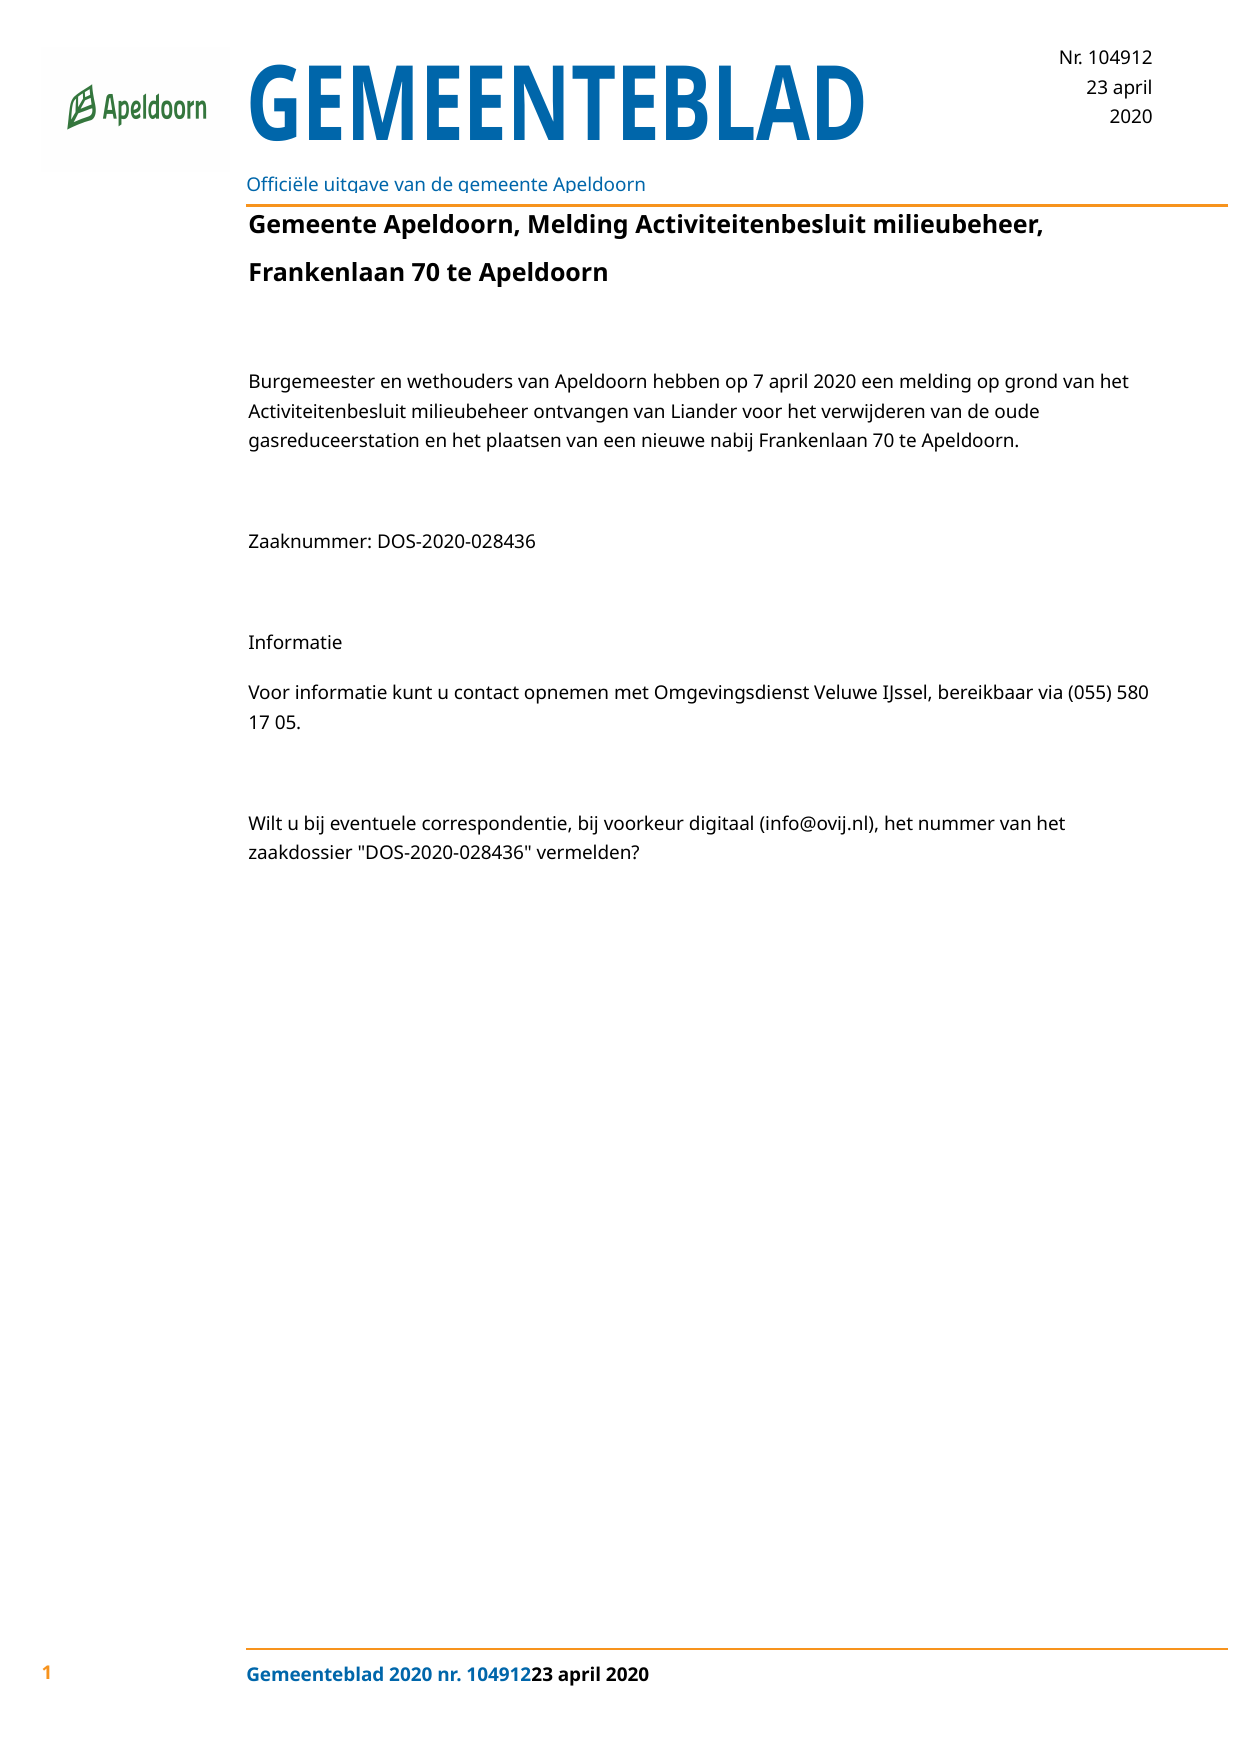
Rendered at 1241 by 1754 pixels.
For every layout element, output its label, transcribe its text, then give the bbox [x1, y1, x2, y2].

text Voor informatie kunt u contact opnemen met Omgevingsdienst Veluwe IJssel, bereikbaar via (055) 580 17 05. [248, 679, 1152, 735]
picture [41, 47, 231, 172]
text Wilt u bij eventuele correspondentie, bij voorkeur digitaal (info@ovij.nl), het nummer van het zaakdossier "DOS-2020-028436" vermelden? [248, 810, 1152, 865]
text Informatie [248, 629, 1152, 655]
text Zaaknummer: DOS-2020-028436 [248, 528, 1152, 554]
text Burgemeester en wethouders van Apeldoorn hebben op 7 april 2020 een melding op grond van het Activiteitenbesluit milieubeheer ontvangen van Liander voor het verwijderen van de oude gasreduceerstation en het plaatsen van een nieuwe nabij Frankenlaan 70 te Apeldoorn. [248, 368, 1152, 453]
text Gemeente Apeldoorn, Melding Activiteitenbesluit milieubeheer, Frankenlaan 70 te Apeldoorn [248, 207, 1152, 288]
